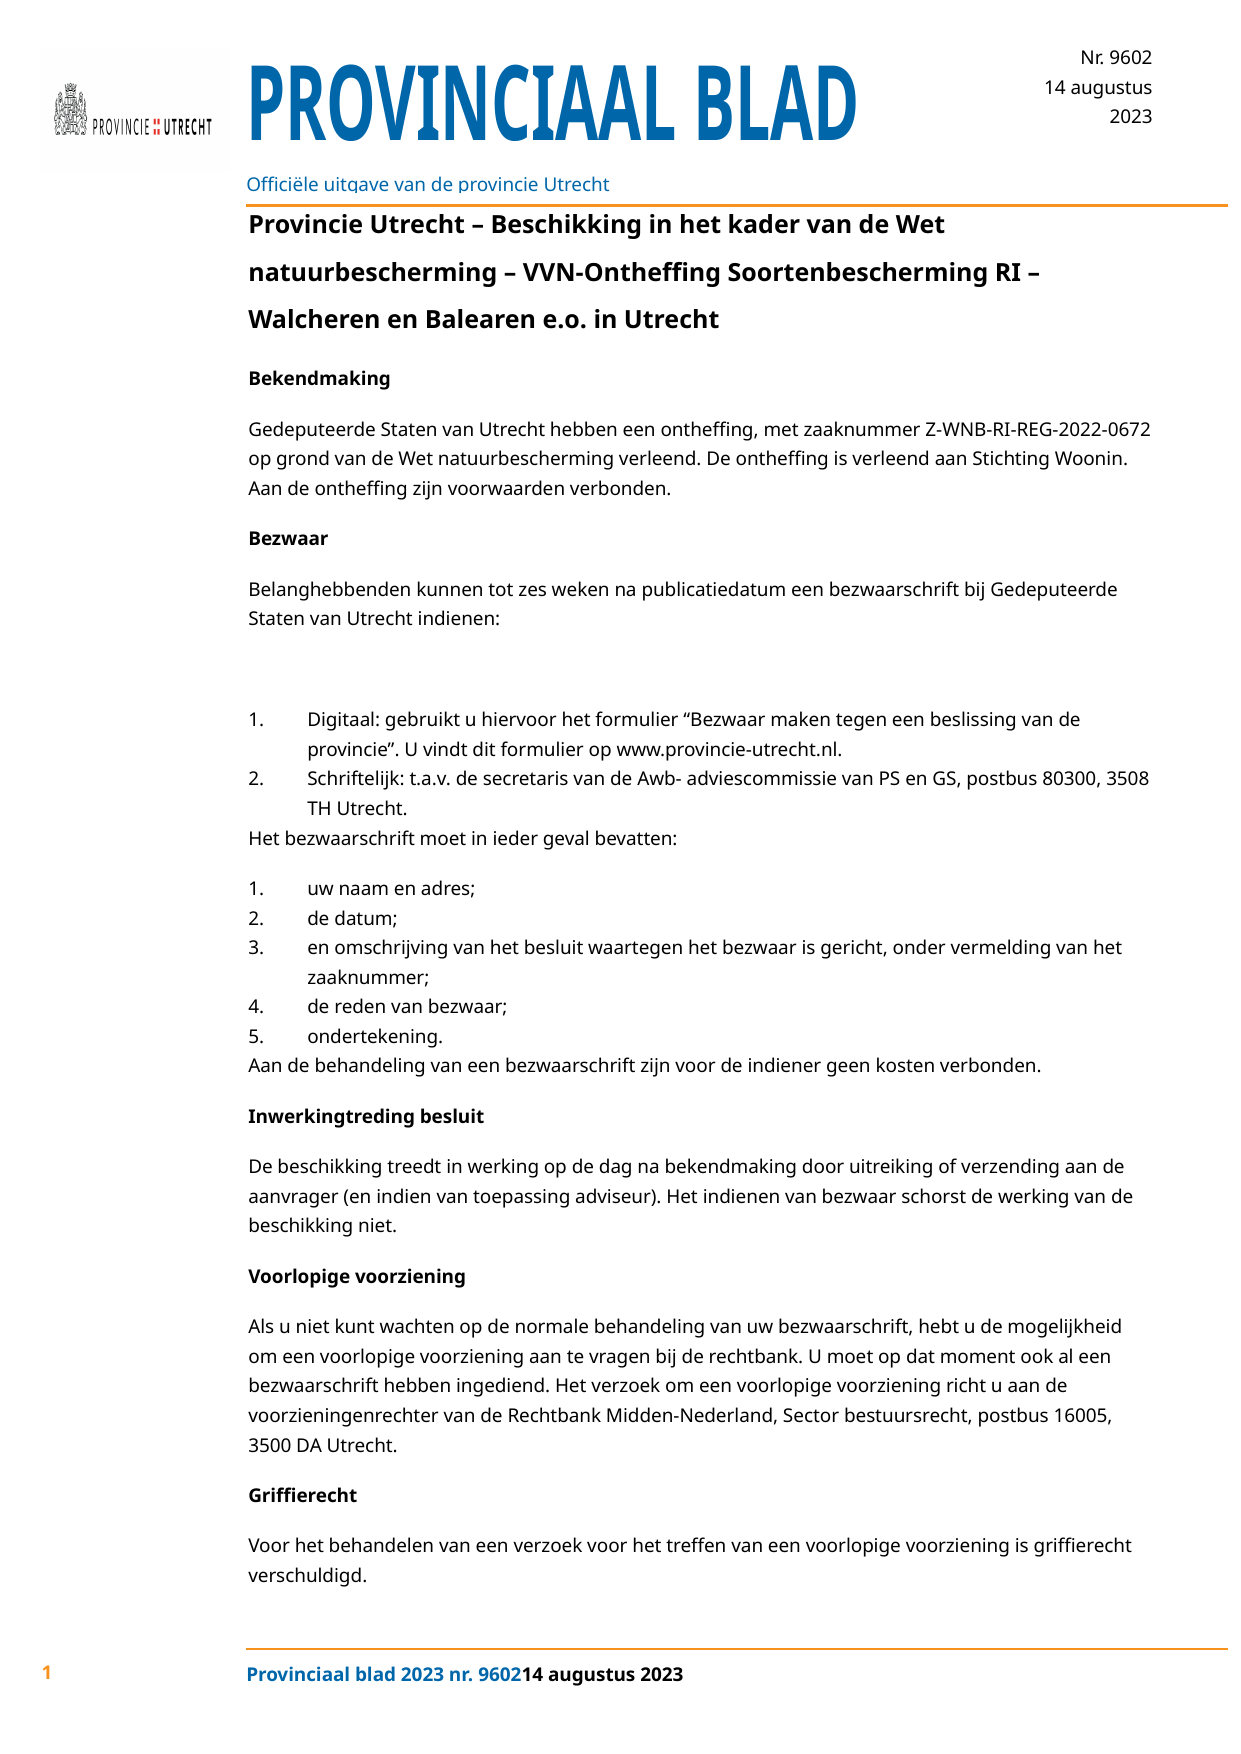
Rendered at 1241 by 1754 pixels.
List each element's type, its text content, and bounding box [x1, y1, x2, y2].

text Gedeputeerde Staten van Utrecht hebben een ontheffing, met zaaknummer Z-WNB-RI-REG-2022-0672 op grond van de Wet natuurbescherming verleend. De ontheffing is verleend aan Stichting Woonin. Aan de ontheffing zijn voorwaarden verbonden. [248, 416, 1152, 501]
text Aan de behandeling van een bezwaarschrift zijn voor de indiener geen kosten verbonden. [248, 1053, 1152, 1078]
list uw naam en adres; [248, 875, 1152, 901]
picture [41, 47, 231, 172]
list de datum; [248, 905, 1152, 930]
list en omschrijving van het besluit waartegen het bezwaar is gericht, onder vermelding van het zaaknummer; [248, 934, 1152, 989]
text Bezwaar [248, 526, 1152, 551]
text Bekendmaking [248, 366, 1152, 391]
text Voorlopige voorziening [248, 1263, 1152, 1289]
text De beschikking treedt in werking op de dag na bekendmaking door uitreiking of verzending aan de aanvrager (en indien van toepassing adviseur). Het indienen van bezwaar schorst de werking van de beschikking niet. [248, 1153, 1152, 1238]
list de reden van bezwaar; [248, 993, 1152, 1019]
list ondertekening. [248, 1023, 1152, 1049]
text Provincie Utrecht – Beschikking in het kader van de Wet natuurbescherming – VVN-Ontheffing Soortenbescherming RI – Walcheren en Balearen e.o. in Utrecht [248, 207, 1152, 336]
text Belanghebbenden kunnen tot zes weken na publicatiedatum een bezwaarschrift bij Gedeputeerde Staten van Utrecht indienen: [248, 576, 1152, 631]
text Griffierecht [248, 1482, 1152, 1508]
list Digitaal: gebruikt u hiervoor het formulier “Bezwaar maken tegen een beslissing van de provincie”. U vindt dit formulier op www.provincie-utrecht.nl. [248, 706, 1152, 762]
text Voor het behandelen van een verzoek voor het treffen van een voorlopige voorziening is griffierecht verschuldigd. [248, 1533, 1152, 1588]
text Als u niet kunt wachten op de normale behandeling van uw bezwaarschrift, hebt u de mogelijkheid om een voorlopige voorziening aan te vragen bij de rechtbank. U moet op dat moment ook al een bezwaarschrift hebben ingediend. Het verzoek om een voorlopige voorziening richt u aan de voorzieningenrechter van de Rechtbank Midden-Nederland, Sector bestuursrecht, postbus 16005, 3500 DA Utrecht. [248, 1313, 1152, 1457]
list Schriftelijk: t.a.v. de secretaris van de Awb- adviescommissie van PS en GS, postbus 80300, 3508 TH Utrecht. [248, 766, 1152, 821]
text Het bezwaarschrift moet in ieder geval bevatten: [248, 825, 1152, 850]
text Inwerkingtreding besluit [248, 1103, 1152, 1129]
